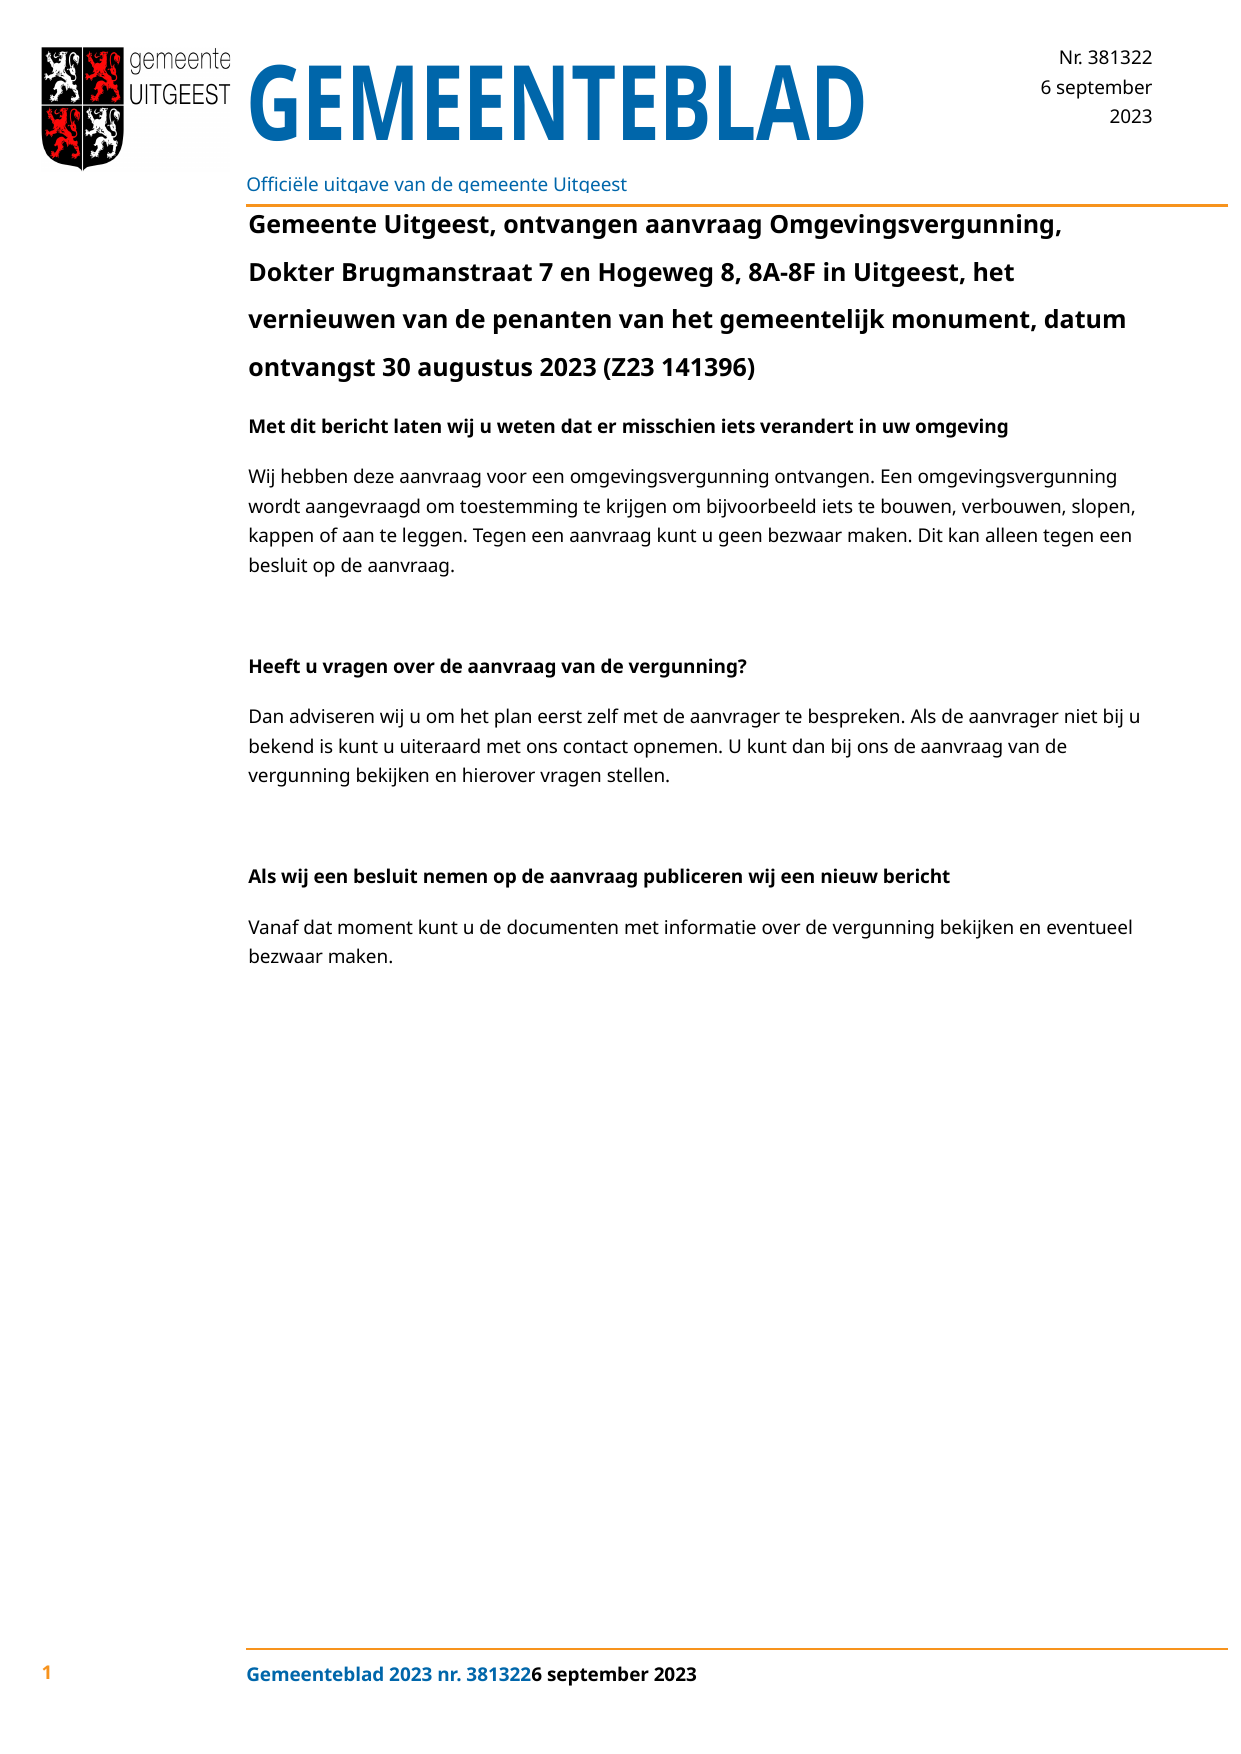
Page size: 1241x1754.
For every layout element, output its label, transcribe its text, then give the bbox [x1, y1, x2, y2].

text Heeft u vragen over de aanvraag van de vergunning? [248, 653, 1152, 679]
picture [41, 47, 231, 172]
text Als wij een besluit nemen op de aanvraag publiceren wij een nieuw bericht [248, 863, 1152, 889]
text Vanaf dat moment kunt u de documenten met informatie over de vergunning bekijken en eventueel bezwaar maken. [248, 914, 1152, 969]
text Met dit bericht laten wij u weten dat er misschien iets verandert in uw omgeving [248, 413, 1152, 439]
text Dan adviseren wij u om het plan eerst zelf met de aanvrager te bespreken. Als de aanvrager niet bij u bekend is kunt u uiteraard met ons contact opnemen. U kunt dan bij ons de aanvraag van de vergunning bekijken en hierover vragen stellen. [248, 703, 1152, 788]
text Wij hebben deze aanvraag voor een omgevingsvergunning ontvangen. Een omgevingsvergunning wordt aangevraagd om toestemming te krijgen om bijvoorbeeld iets te bouwen, verbouwen, slopen, kappen of aan te leggen. Tegen een aanvraag kunt u geen bezwaar maken. Dit kan alleen tegen een besluit op de aanvraag. [248, 463, 1152, 578]
text Gemeente Uitgeest, ontvangen aanvraag Omgevingsvergunning, Dokter Brugmanstraat 7 en Hogeweg 8, 8A-8F in Uitgeest, het vernieuwen van de penanten van het gemeentelijk monument, datum ontvangst 30 augustus 2023 (Z23 141396) [248, 207, 1152, 384]
